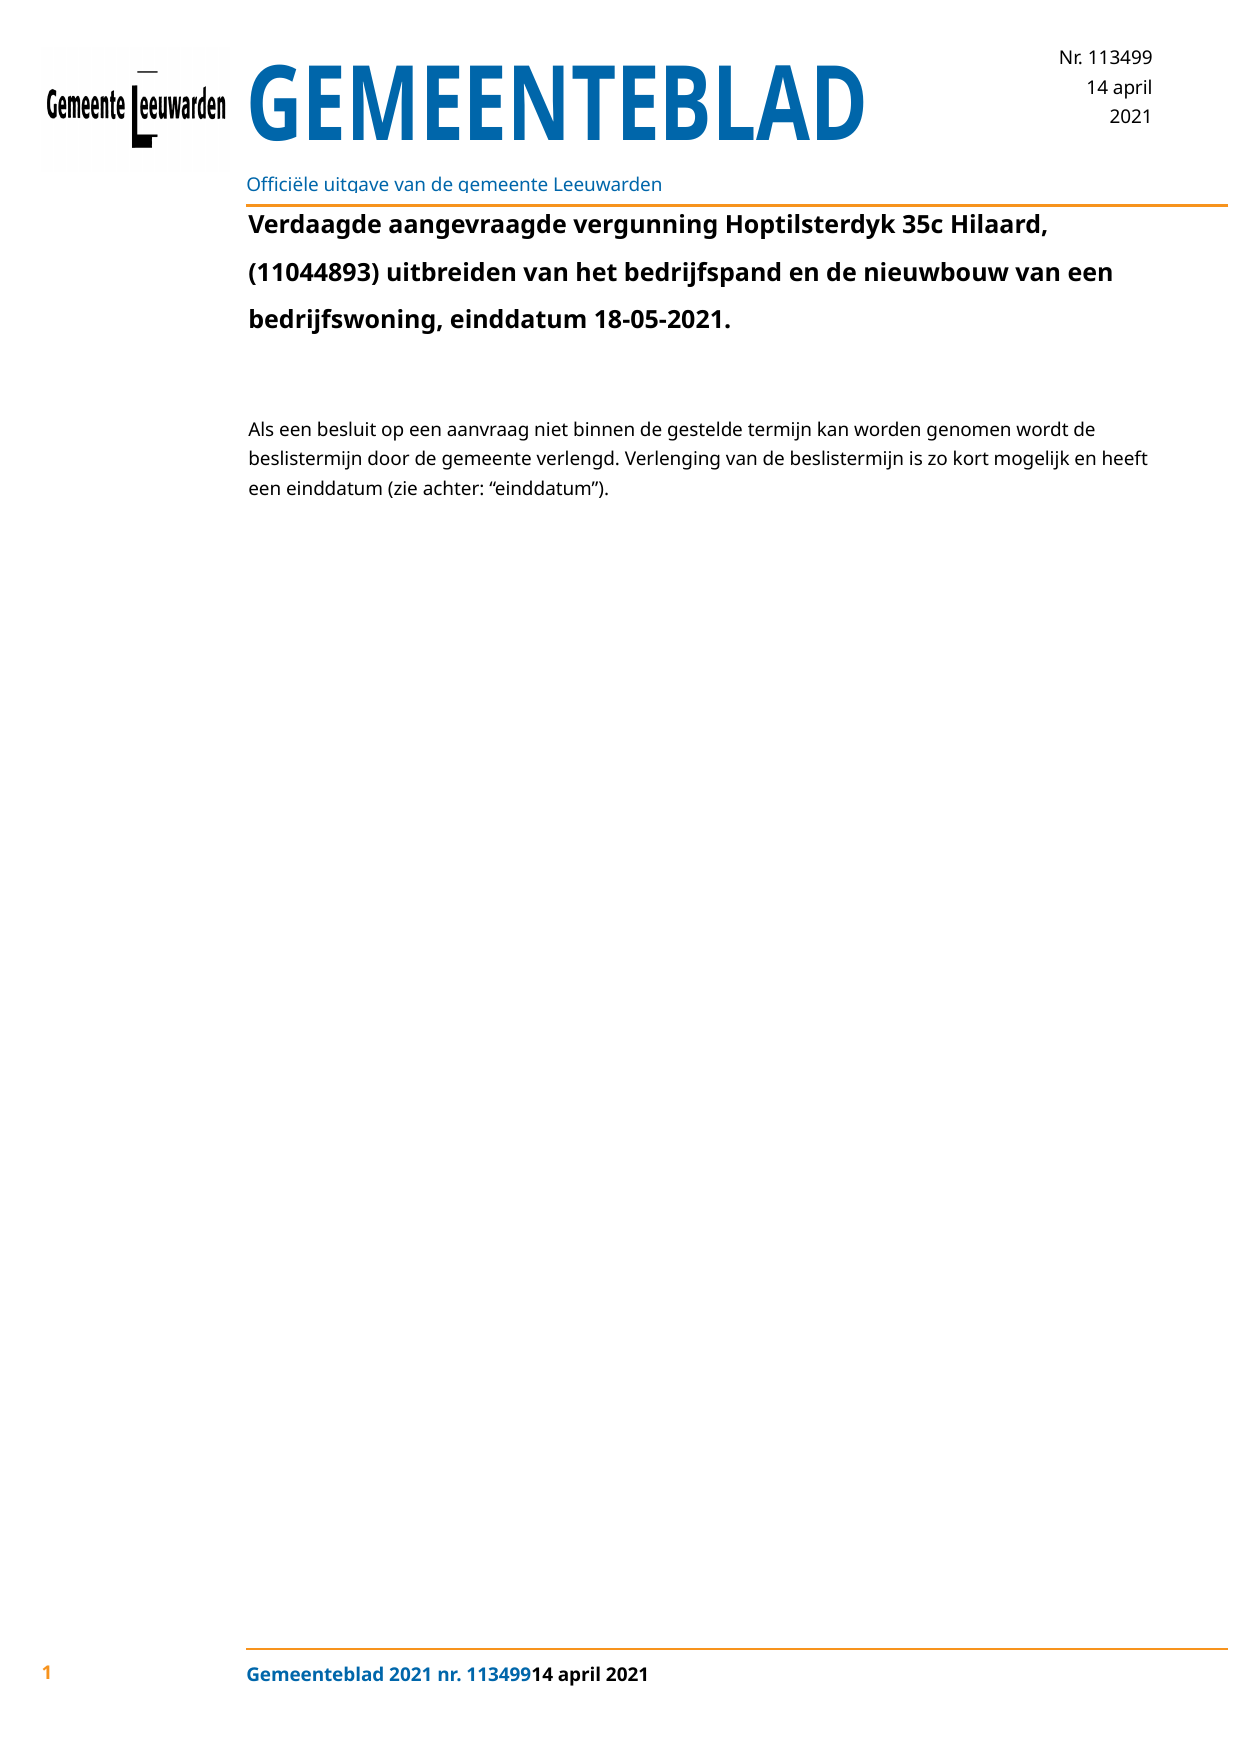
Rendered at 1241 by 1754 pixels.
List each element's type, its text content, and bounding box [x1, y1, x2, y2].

text Verdaagde aangevraagde vergunning Hoptilsterdyk 35c Hilaard, (11044893) uitbreiden van het bedrijfspand en de nieuwbouw van een bedrijfswoning, einddatum 18-05-2021. [248, 207, 1152, 336]
picture [41, 47, 231, 172]
text Als een besluit op een aanvraag niet binnen de gestelde termijn kan worden genomen wordt de beslistermijn door de gemeente verlengd. Verlenging van de beslistermijn is zo kort mogelijk en heeft een einddatum (zie achter: “einddatum”). [248, 416, 1152, 501]
